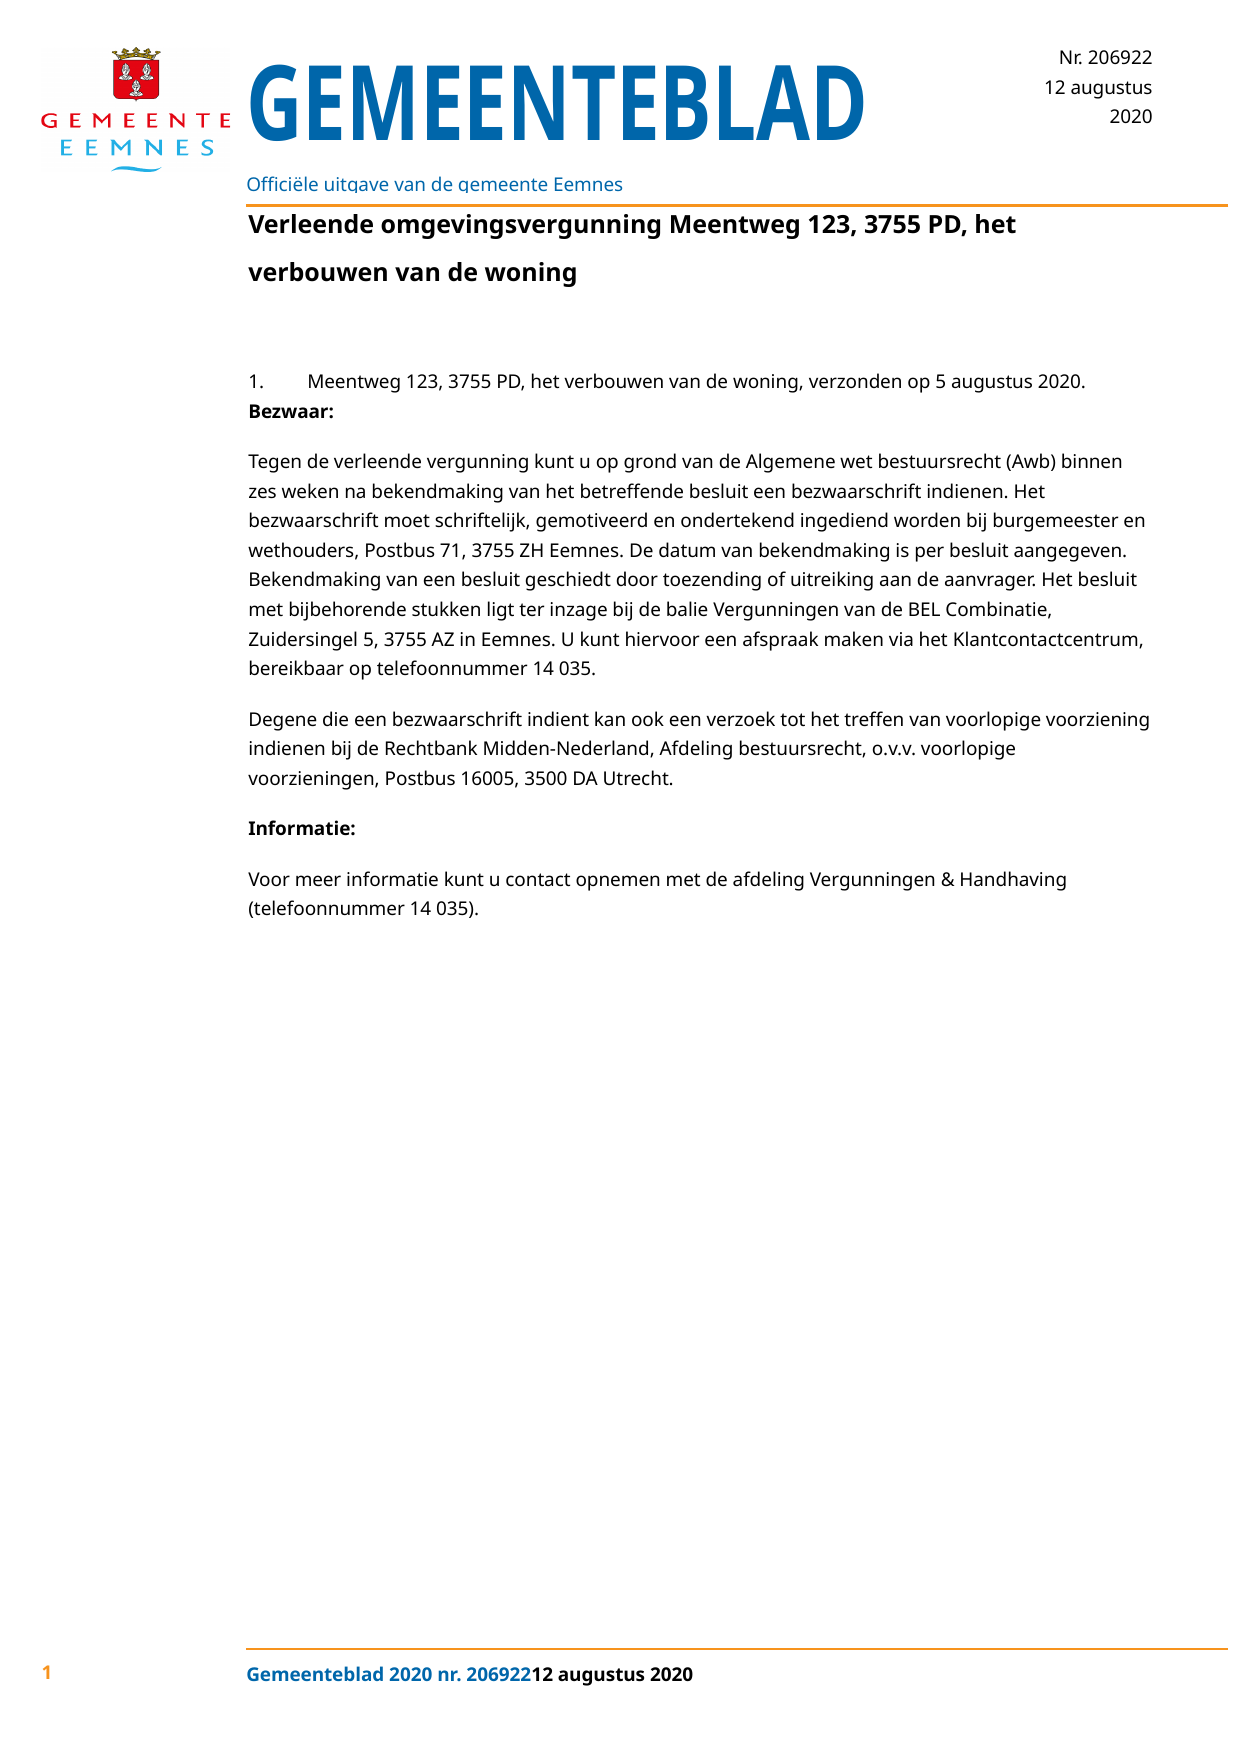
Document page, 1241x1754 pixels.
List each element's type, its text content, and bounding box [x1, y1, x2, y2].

text Bezwaar: [248, 398, 1152, 424]
text Verleende omgevingsvergunning Meentweg 123, 3755 PD, het verbouwen van de woning [248, 207, 1152, 288]
text Tegen de verleende vergunning kunt u op grond van de Algemene wet bestuursrecht (Awb) binnen zes weken na bekendmaking van het betreffende besluit een bezwaarschrift indienen. Het bezwaarschrift moet schriftelijk, gemotiveerd en ondertekend ingediend worden bij burgemeester en wethouders, Postbus 71, 3755 ZH Eemnes. De datum van bekendmaking is per besluit aangegeven. Bekendmaking van een besluit geschiedt door toezending of uitreiking aan de aanvrager. Het besluit met bijbehorende stukken ligt ter inzage bij de balie Vergunningen van de BEL Combinatie, Zuidersingel 5, 3755 AZ in Eemnes. U kunt hiervoor een afspraak maken via het Klantcontactcentrum, bereikbaar op telefoonnummer 14 035. [248, 448, 1152, 681]
list Meentweg 123, 3755 PD, het verbouwen van de woning, verzonden op 5 augustus 2020. [248, 368, 1152, 394]
text Informatie: [248, 815, 1152, 841]
picture [41, 47, 231, 172]
text Voor meer informatie kunt u contact opnemen met de afdeling Vergunningen & Handhaving (telefoonnummer 14 035). [248, 866, 1152, 921]
text Degene die een bezwaarschrift indient kan ook een verzoek tot het treffen van voorlopige voorziening indienen bij de Rechtbank Midden-Nederland, Afdeling bestuursrecht, o.v.v. voorlopige voorzieningen, Postbus 16005, 3500 DA Utrecht. [248, 706, 1152, 791]
